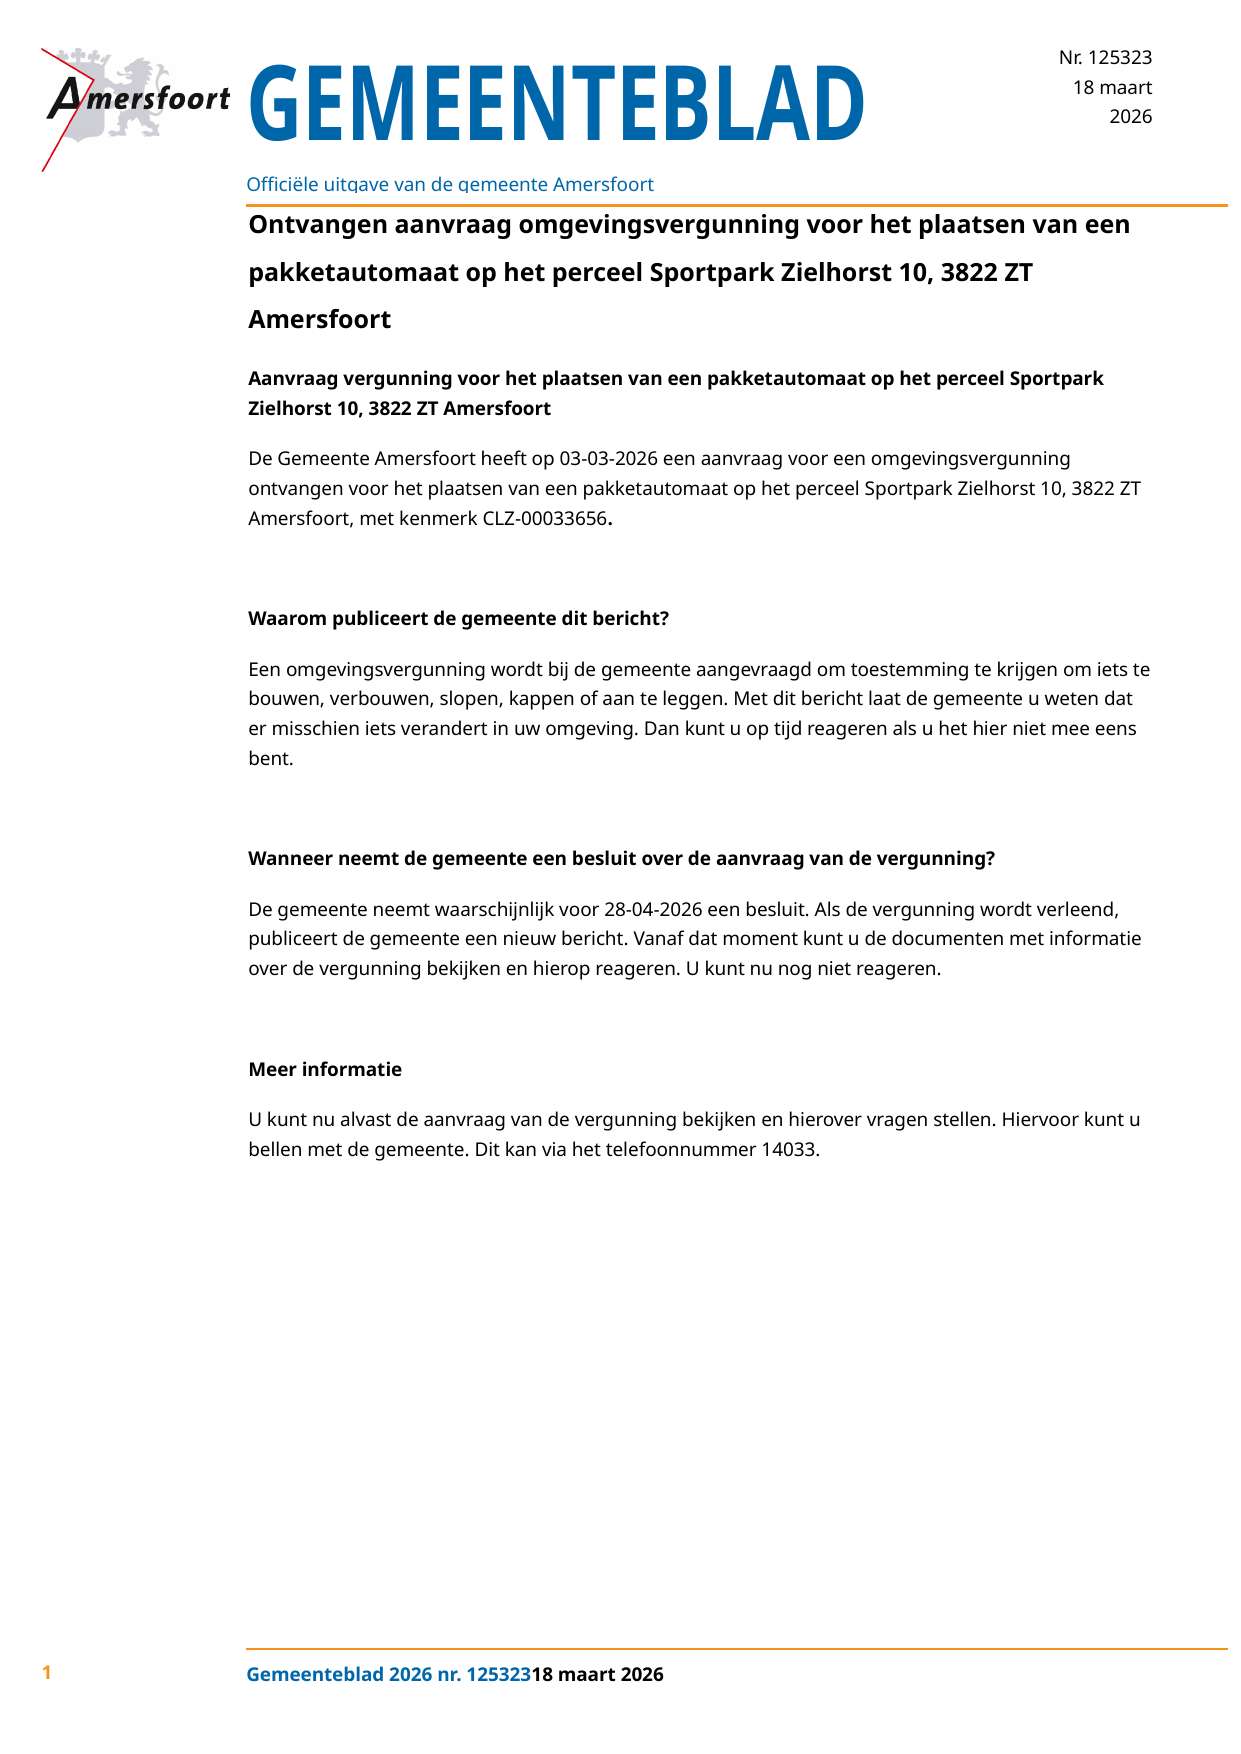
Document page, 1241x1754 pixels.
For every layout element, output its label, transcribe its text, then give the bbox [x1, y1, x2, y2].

text Aanvraag vergunning voor het plaatsen van een pakketautomaat op het perceel Sportpark Zielhorst 10, 3822 ZT Amersfoort [248, 366, 1152, 421]
text Waarom publiceert de gemeente dit bericht? [248, 606, 1152, 631]
text Meer informatie [248, 1056, 1152, 1082]
picture [41, 47, 231, 172]
text De Gemeente Amersfoort heeft op 03-03-2026 een aanvraag voor een omgevingsvergunning ontvangen voor het plaatsen van een pakketautomaat op het perceel Sportpark Zielhorst 10, 3822 ZT Amersfoort, met kenmerk CLZ-00033656. [248, 446, 1152, 530]
text Wanneer neemt de gemeente een besluit over de aanvraag van de vergunning? [248, 846, 1152, 871]
text De gemeente neemt waarschijnlijk voor 28-04-2026 een besluit. Als de vergunning wordt verleend, publiceert de gemeente een nieuw bericht. Vanaf dat moment kunt u de documenten met informatie over de vergunning bekijken en hierop reageren. U kunt nu nog niet reageren. [248, 896, 1152, 981]
text Ontvangen aanvraag omgevingsvergunning voor het plaatsen van een pakketautomaat op het perceel Sportpark Zielhorst 10, 3822 ZT Amersfoort [248, 207, 1152, 336]
text Een omgevingsvergunning wordt bij de gemeente aangevraagd om toestemming te krijgen om iets te bouwen, verbouwen, slopen, kappen of aan te leggen. Met dit bericht laat de gemeente u weten dat er misschien iets verandert in uw omgeving. Dan kunt u op tijd reageren als u het hier niet mee eens bent. [248, 656, 1152, 770]
text U kunt nu alvast de aanvraag van de vergunning bekijken en hierover vragen stellen. Hiervoor kunt u bellen met de gemeente. Dit kan via het telefoonnummer 14033. [248, 1106, 1152, 1162]
